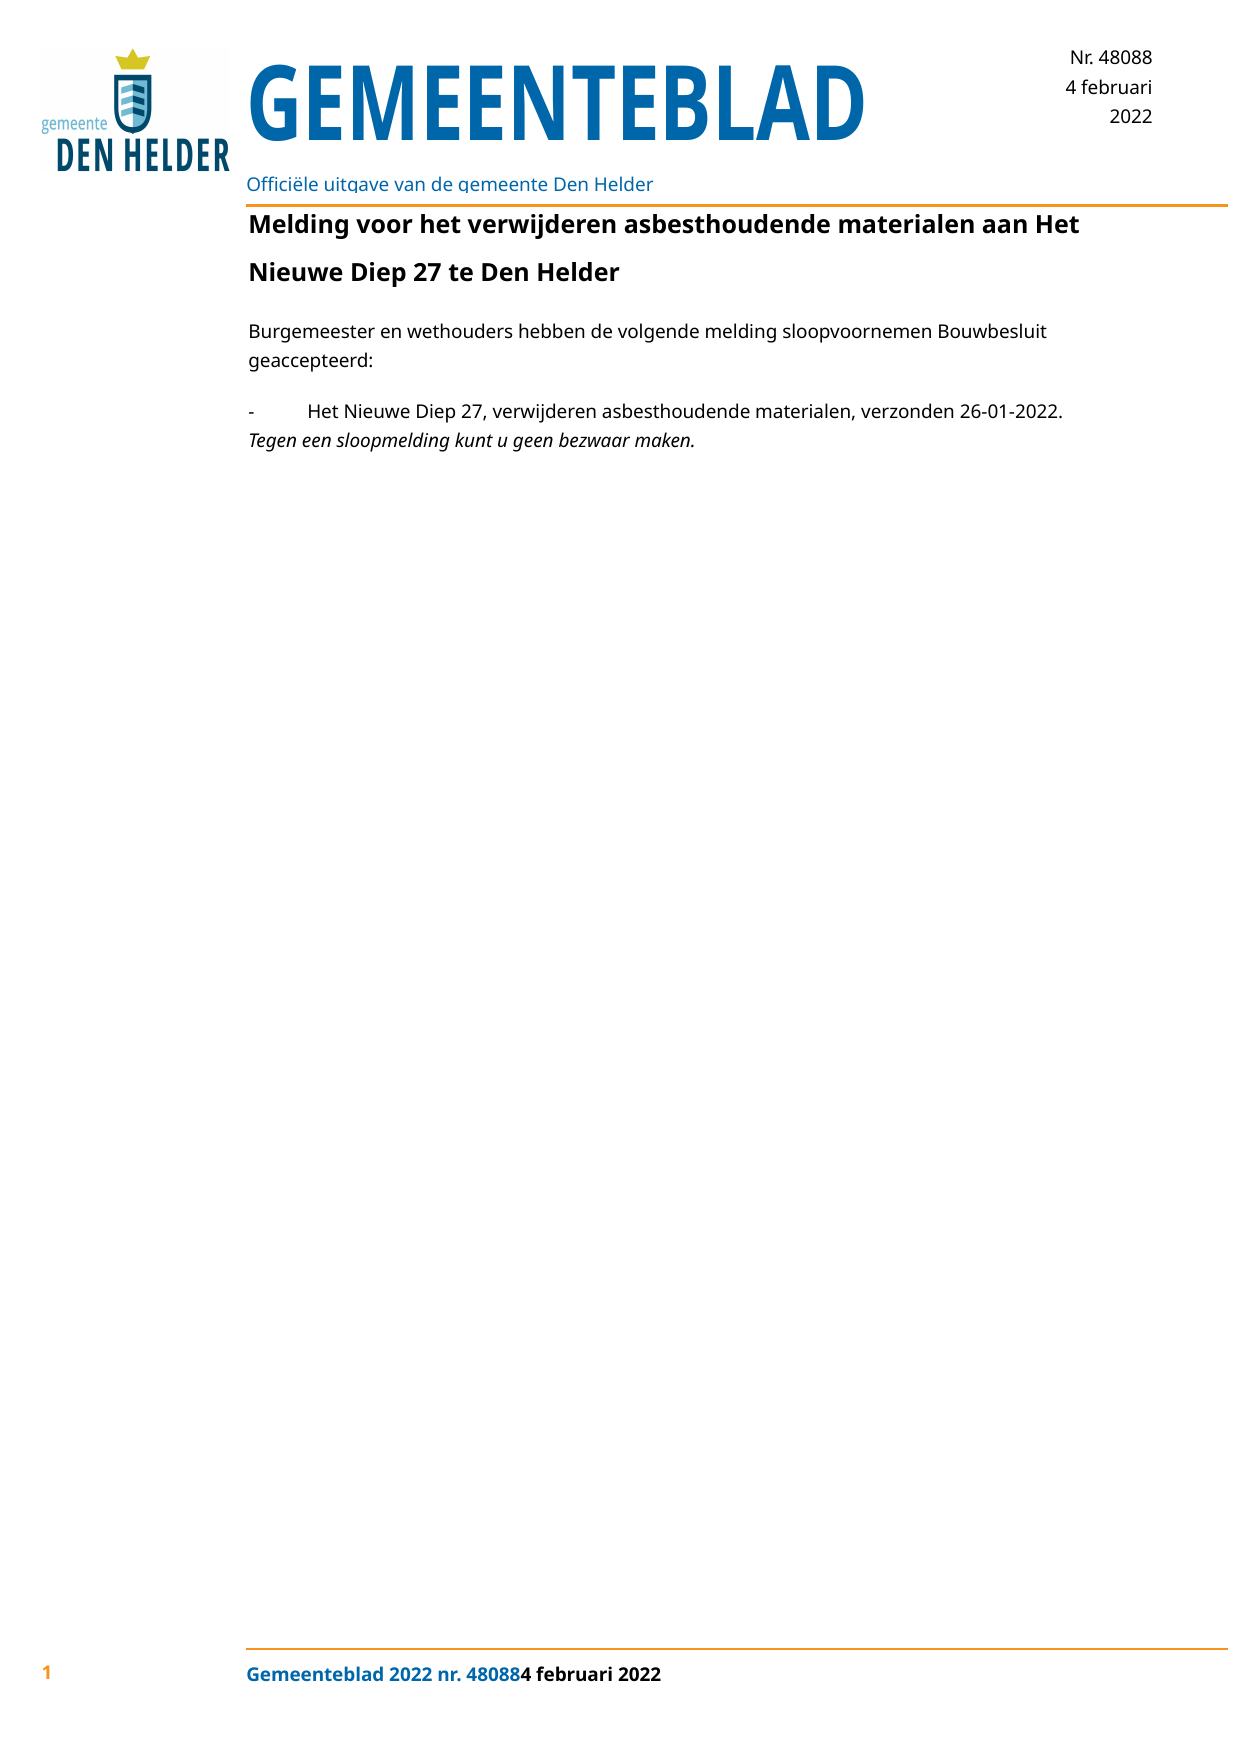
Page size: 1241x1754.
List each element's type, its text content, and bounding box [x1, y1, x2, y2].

picture [41, 47, 231, 172]
picture [63, 144, 68, 165]
picture [182, 144, 187, 165]
list Het Nieuwe Diep 27, verwijderen asbesthoudende materialen, verzonden 26-01-2022. [248, 398, 1152, 424]
text Tegen een sloopmelding kunt u geen bezwaar maken. [248, 427, 1152, 453]
text Burgemeester en wethouders hebben de volgende melding sloopvoornemen Bouwbesluit geaccepteerd: [248, 318, 1152, 373]
picture [130, 157, 135, 172]
picture [220, 160, 224, 172]
picture [100, 154, 106, 172]
text Melding voor het verwijderen asbesthoudende materialen aan Het Nieuwe Diep 27 te Den Helder [248, 207, 1152, 288]
